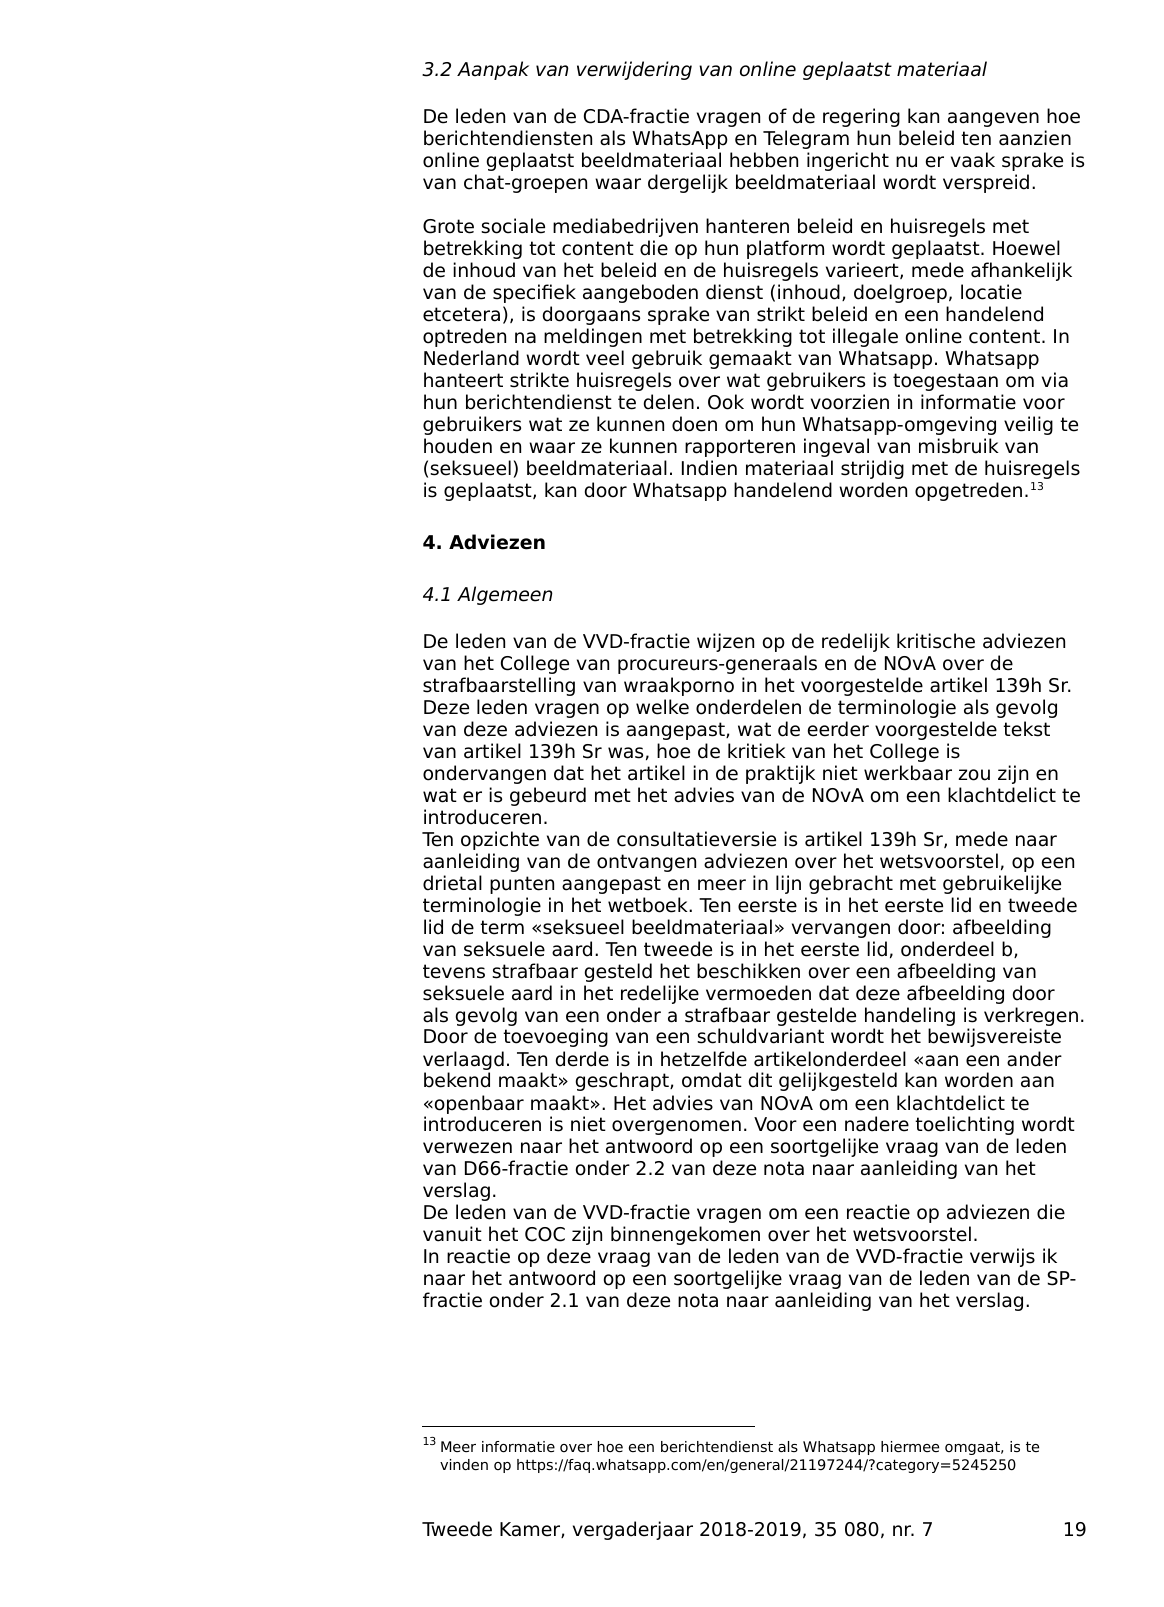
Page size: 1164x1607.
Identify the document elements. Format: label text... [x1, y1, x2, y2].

text Ten opzichte van de consultatieversie is artikel 139h Sr, mede naar aanleiding van de ontvangen adviezen over het wetsvoorstel, op een drietal punten aangepast en meer in lijn gebracht met gebruikelijke terminologie in het wetboek. Ten eerste is in het eerste lid en tweede lid de term «seksueel beeldmateriaal» vervangen door: afbeelding van seksuele aard. Ten tweede is in het eerste lid, onderdeel b, tevens strafbaar gesteld het beschikken over een afbeelding van seksuele aard in het redelijke vermoeden dat deze afbeelding door als gevolg van een onder a strafbaar gestelde handeling is verkregen. Door de toevoeging van een schuldvariant wordt het bewijsvereiste verlaagd. Ten derde is in hetzelfde artikelonderdeel «aan een ander bekend maakt» geschrapt, omdat dit gelijkgesteld kan worden aan «openbaar maakt». Het advies van NOvA om een klachtdelict te introduceren is niet overgenomen. Voor een nadere toelichting wordt verwezen naar het antwoord op een soortgelijke vraag van de leden van D66-fractie onder 2.2 van deze nota naar aanleiding van het verslag. [422, 829, 1087, 1202]
text De leden van de CDA-fractie vragen of de regering kan aangeven hoe berichtendiensten als WhatsApp en Telegram hun beleid ten aanzien online geplaatst beeldmateriaal hebben ingericht nu er vaak sprake is van chat-groepen waar dergelijk beeldmateriaal wordt verspreid. [422, 106, 1087, 194]
text Grote sociale mediabedrijven hanteren beleid en huisregels met betrekking tot content die op hun platform wordt geplaatst. Hoewel de inhoud van het beleid en de huisregels varieert, mede afhankelijk van de specifiek aangeboden dienst (inhoud, doelgroep, locatie etcetera), is doorgaans sprake van strikt beleid en een handelend optreden na meldingen met betrekking tot illegale online content. In Nederland wordt veel gebruik gemaakt van Whatsapp. Whatsapp hanteert strikte huisregels over wat gebruikers is toegestaan om via hun berichtendienst te delen. Ook wordt voorzien in informatie voor gebruikers wat ze kunnen doen om hun Whatsapp-omgeving veilig te houden en waar ze kunnen rapporteren ingeval van misbruik van (seksueel) beeldmateriaal. Indien materiaal strijdig met de huisregels is geplaatst, kan door Whatsapp handelend worden opgetreden. [422, 216, 1087, 502]
text De leden van de VVD-fractie wijzen op de redelijk kritische adviezen van het College van procureurs-generaals en de NOvA over de strafbaarstelling van wraakporno in het voorgestelde artikel 139h Sr. Deze leden vragen op welke onderdelen de terminologie als gevolg van deze adviezen is aangepast, wat de eerder voorgestelde tekst van artikel 139h Sr was, hoe de kritiek van het College is ondervangen dat het artikel in de praktijk niet werkbaar zou zijn en wat er is gebeurd met het advies van de NOvA om een klachtdelict te introduceren. [422, 631, 1087, 829]
subtitle 4.1 Algemeen [422, 584, 1087, 606]
text De leden van de VVD-fractie vragen om een reactie op adviezen die vanuit het COC zijn binnengekomen over het wetsvoorstel. [422, 1202, 1087, 1246]
subtitle 4. Adviezen [422, 532, 1087, 554]
text In reactie op deze vraag van de leden van de VVD-fractie verwijs ik naar het antwoord op een soortgelijke vraag van de leden van de SP-fractie onder 2.1 van deze nota naar aanleiding van het verslag. [422, 1246, 1087, 1312]
text Meer informatie over hoe een berichtendienst als Whatsapp hiermee omgaat, is te vinden op https://faq.whatsapp.com/en/general/21197244/?category=5245250 [422, 1435, 1087, 1474]
subtitle 3.2 Aanpak van verwijdering van online geplaatst materiaal [422, 59, 1087, 81]
